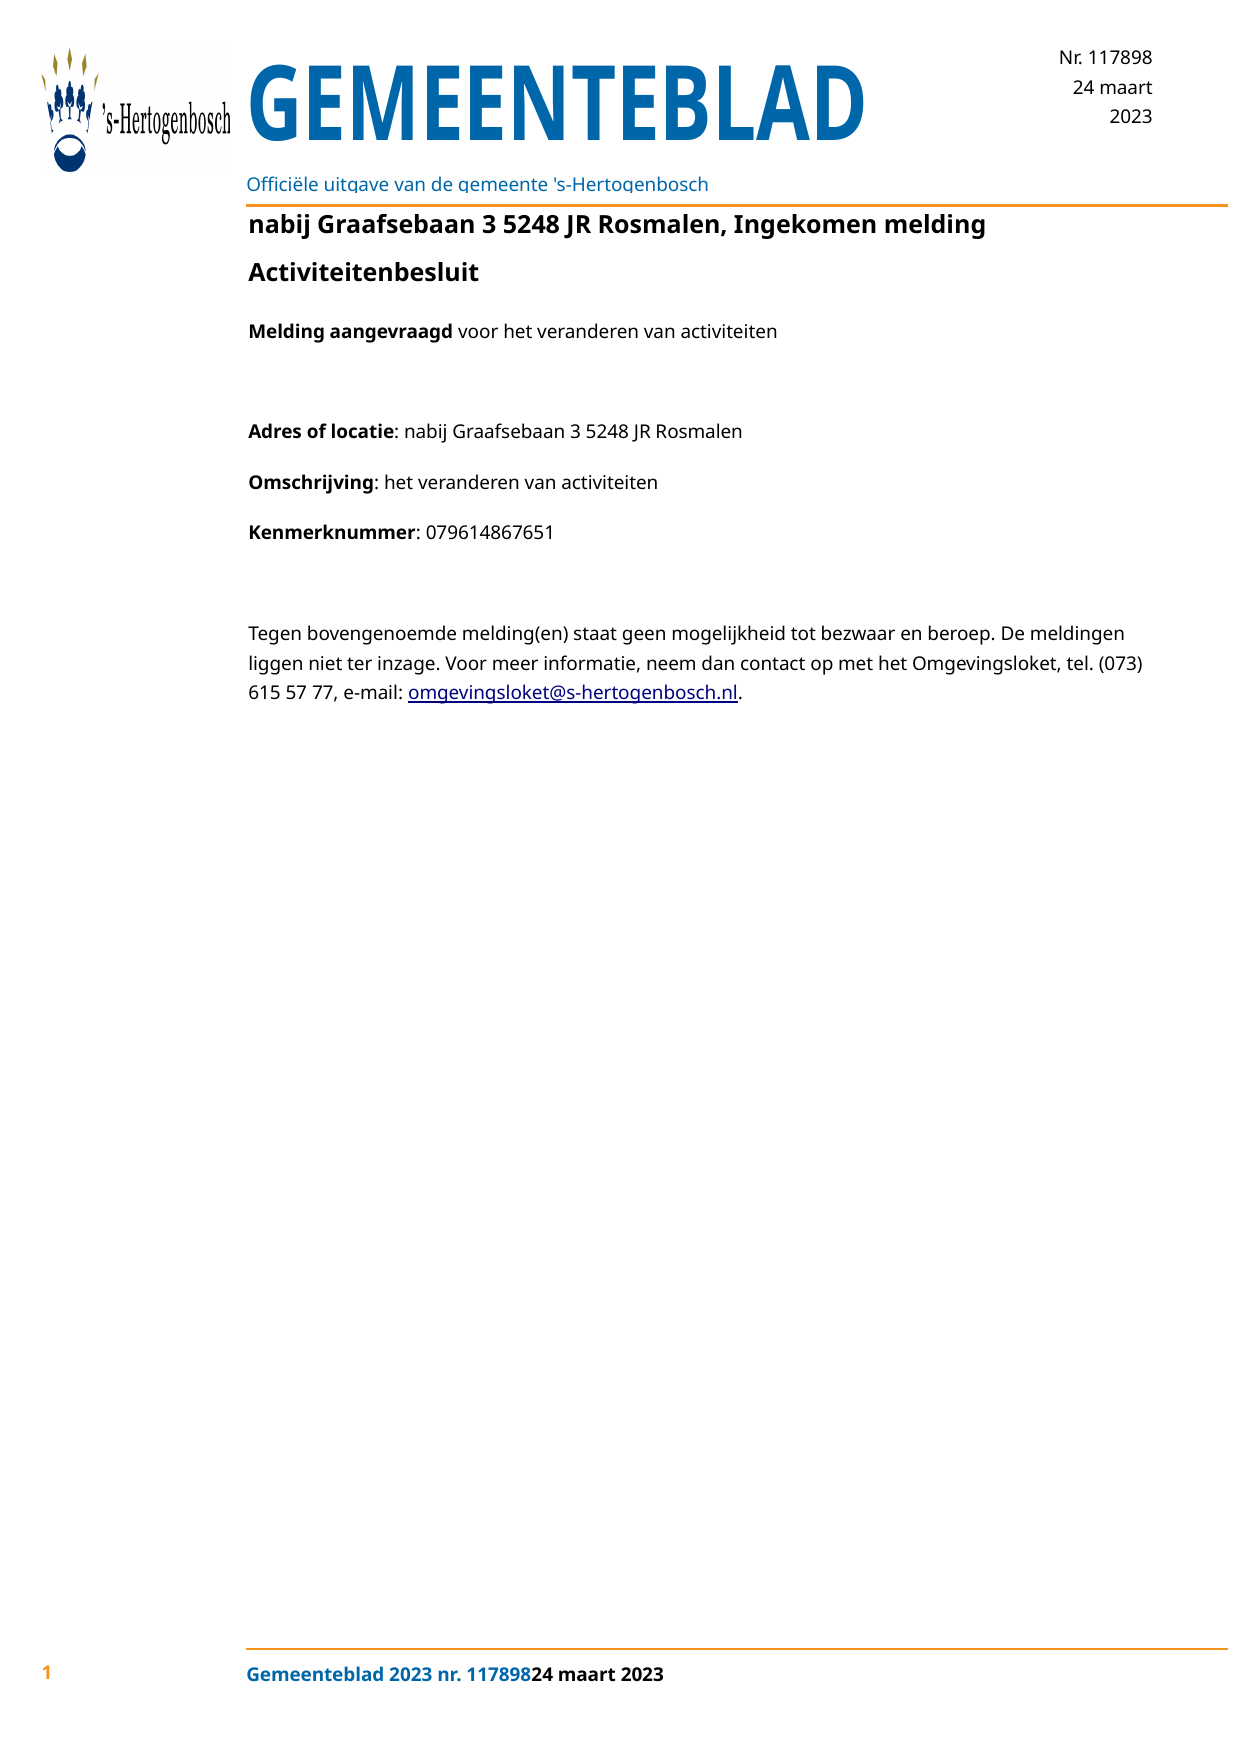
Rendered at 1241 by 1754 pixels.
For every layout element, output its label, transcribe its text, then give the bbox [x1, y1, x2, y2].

text Tegen bovengenoemde melding(en) staat geen mogelijkheid tot bezwaar en beroep. De meldingen liggen niet ter inzage. Voor meer informatie, neem dan contact op met het Omgevingsloket, tel. (073) 615 57 77, e-mail: omgevingsloket@s-hertogenbosch.nl. [248, 620, 1152, 705]
text Adres of locatie: nabij Graafsebaan 3 5248 JR Rosmalen [248, 419, 1152, 444]
text Omschrijving: het veranderen van activiteiten [248, 469, 1152, 495]
picture [41, 47, 231, 172]
text nabij Graafsebaan 3 5248 JR Rosmalen, Ingekomen melding Activiteitenbesluit [248, 207, 1152, 288]
text Kenmerknummer: 079614867651 [248, 519, 1152, 545]
text Melding aangevraagd voor het veranderen van activiteiten [248, 318, 1152, 344]
